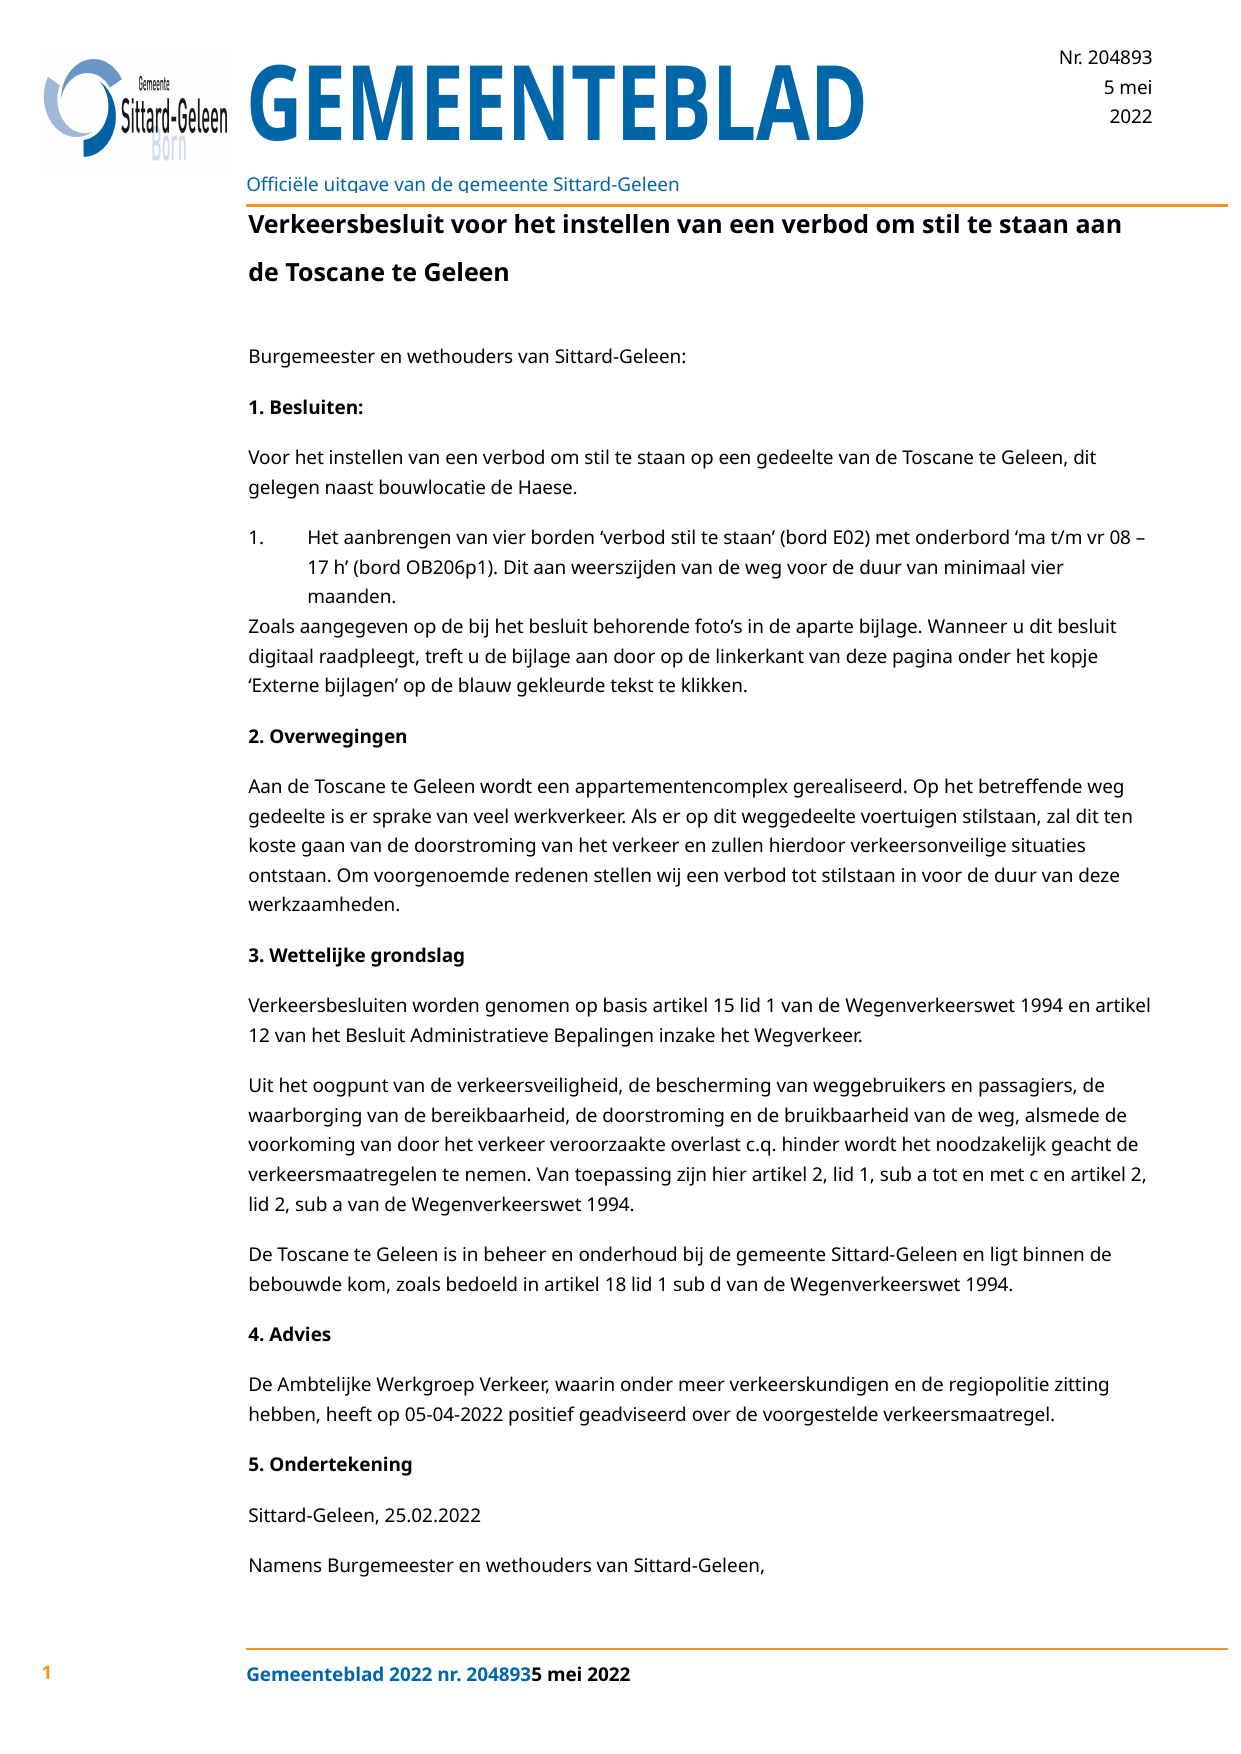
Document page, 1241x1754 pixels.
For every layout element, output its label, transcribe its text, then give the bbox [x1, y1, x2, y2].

text Aan de Toscane te Geleen wordt een appartementencomplex gerealiseerd. Op het betreffende weg gedeelte is er sprake van veel werkverkeer. Als er op dit weggedeelte voertuigen stilstaan, zal dit ten koste gaan van de doorstroming van het verkeer en zullen hierdoor verkeersonveilige situaties ontstaan. Om voorgenoemde redenen stellen wij een verbod tot stilstaan in voor de duur van deze werkzaamheden. [248, 773, 1152, 917]
text De Toscane te Geleen is in beheer en onderhoud bij de gemeente Sittard-Geleen en ligt binnen de bebouwde kom, zoals bedoeld in artikel 18 lid 1 sub d van de Wegenverkeerswet 1994. [248, 1241, 1152, 1296]
text 1. Besluiten: [248, 394, 1152, 420]
text 5. Ondertekening [248, 1452, 1152, 1477]
text Namens Burgemeester en wethouders van Sittard-Geleen, [248, 1552, 1152, 1578]
text Uit het oogpunt van de verkeersveiligheid, de bescherming van weggebruikers en passagiers, de waarborging van de bereikbaarheid, de doorstroming en de bruikbaarheid van de weg, alsmede de voorkoming van door het verkeer veroorzaakte overlast c.q. hinder wordt het noodzakelijk geacht de verkeersmaatregelen te nemen. Van toepassing zijn hier artikel 2, lid 1, sub a tot en met c en artikel 2, lid 2, sub a van de Wegenverkeerswet 1994. [248, 1072, 1152, 1216]
text 2. Overwegingen [248, 723, 1152, 748]
text Voor het instellen van een verbod om stil te staan op een gedeelte van de Toscane te Geleen, dit gelegen naast bouwlocatie de Haese. [248, 444, 1152, 500]
text 4. Advies [248, 1321, 1152, 1347]
text De Ambtelijke Werkgroep Verkeer, waarin onder meer verkeerskundigen en de regiopolitie zitting hebben, heeft op 05-04-2022 positief geadviseerd over de voorgestelde verkeersmaatregel. [248, 1372, 1152, 1427]
list Het aanbrengen van vier borden ‘verbod stil te staan’ (bord E02) met onderbord ‘ma t/m vr 08 – 17 h’ (bord OB206p1). Dit aan weerszijden van de weg voor de duur van minimaal vier maanden. [248, 524, 1152, 609]
picture [41, 47, 231, 172]
text Sittard-Geleen, 25.02.2022 [248, 1502, 1152, 1528]
text 3. Wettelijke grondslag [248, 942, 1152, 968]
text Zoals aangegeven op de bij het besluit behorende foto’s in de aparte bijlage. Wanneer u dit besluit digitaal raadpleegt, treft u de bijlage aan door op de linkerkant van deze pagina onder het kopje ‘Externe bijlagen’ op de blauw gekleurde tekst te klikken. [248, 613, 1152, 698]
text Verkeersbesluiten worden genomen op basis artikel 15 lid 1 van de Wegenverkeerswet 1994 en artikel 12 van het Besluit Administratieve Bepalingen inzake het Wegverkeer. [248, 992, 1152, 1048]
text Verkeersbesluit voor het instellen van een verbod om stil te staan aan de Toscane te Geleen [248, 207, 1152, 288]
text Burgemeester en wethouders van Sittard-Geleen: [248, 344, 1152, 369]
